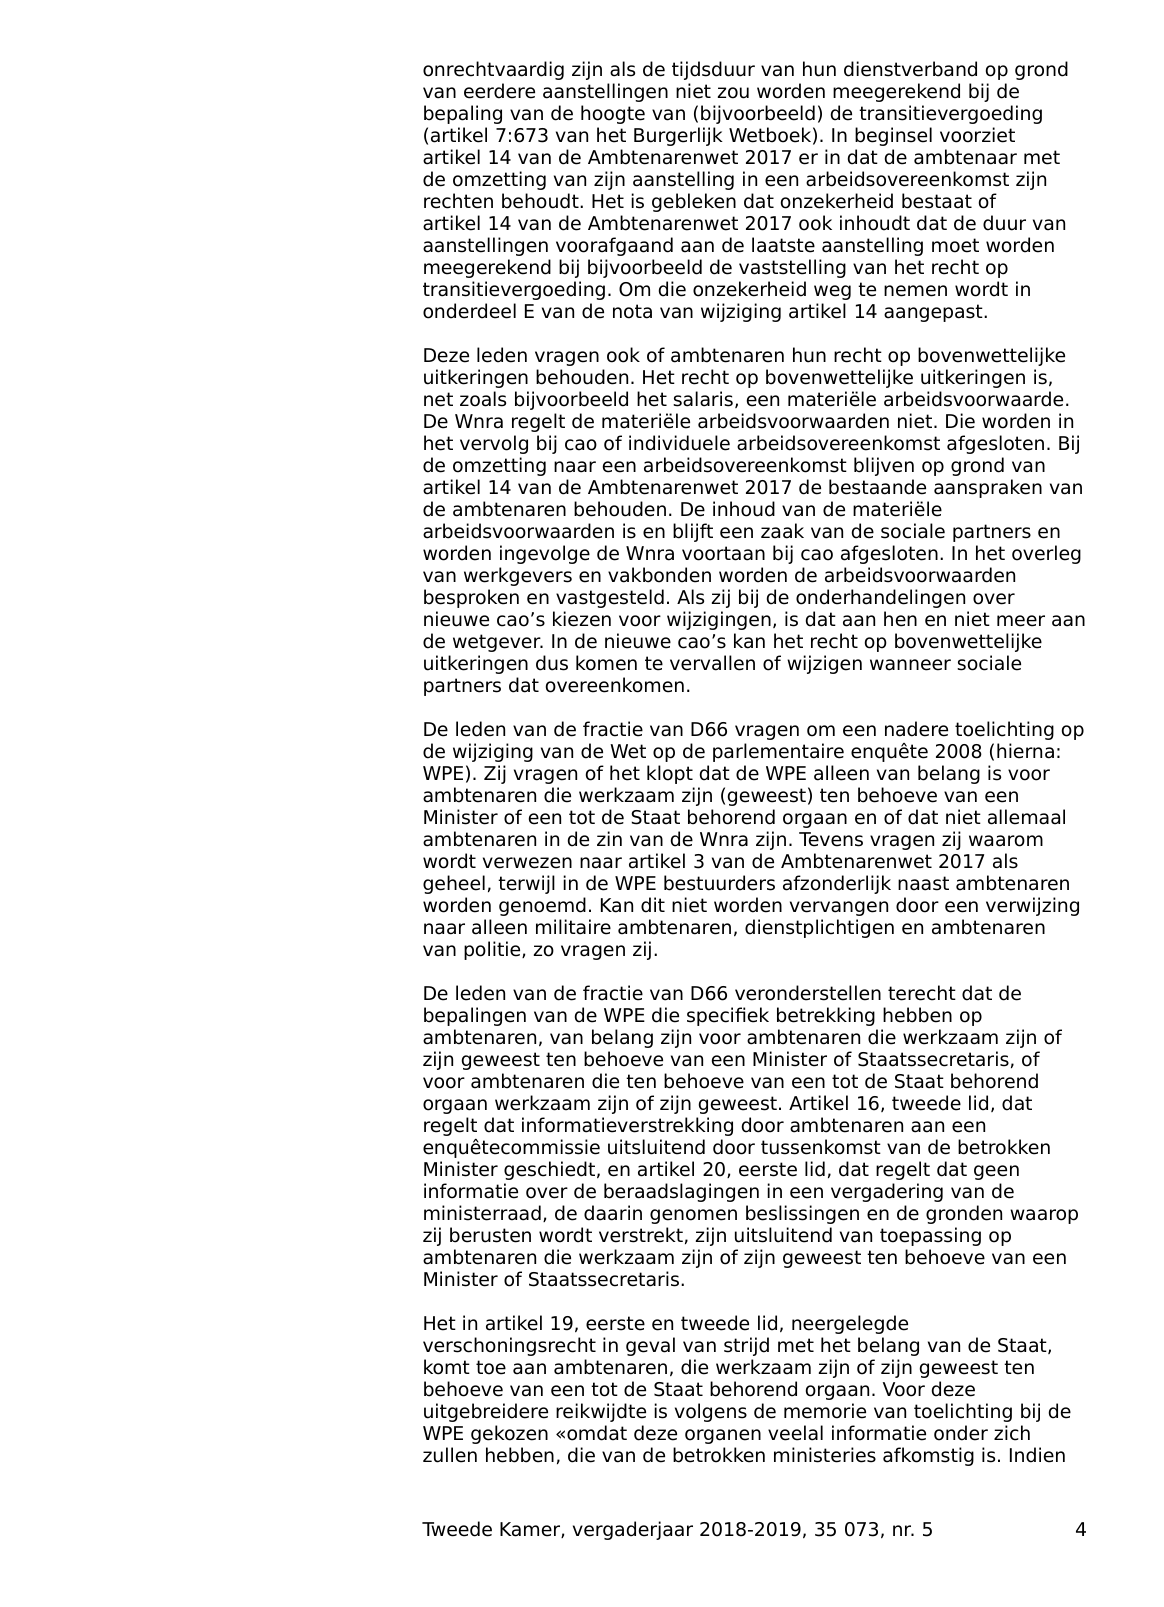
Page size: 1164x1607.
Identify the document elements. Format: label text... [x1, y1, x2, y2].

text De leden van de fractie van D66 veronderstellen terecht dat de bepalingen van de WPE die specifiek betrekking hebben op ambtenaren, van belang zijn voor ambtenaren die werkzaam zijn of zijn geweest ten behoeve van een Minister of Staatssecretaris, of voor ambtenaren die ten behoeve van een tot de Staat behorend orgaan werkzaam zijn of zijn geweest. Artikel 16, tweede lid, dat regelt dat informatieverstrekking door ambtenaren aan een enquêtecommissie uitsluitend door tussenkomst van de betrokken Minister geschiedt, en artikel 20, eerste lid, dat regelt dat geen informatie over de beraadslagingen in een vergadering van de ministerraad, de daarin genomen beslissingen en de gronden waarop zij berusten wordt verstrekt, zijn uitsluitend van toepassing op ambtenaren die werkzaam zijn of zijn geweest ten behoeve van een Minister of Staatssecretaris. [422, 983, 1087, 1291]
text Deze leden vragen ook of ambtenaren hun recht op bovenwettelijke uitkeringen behouden. Het recht op bovenwettelijke uitkeringen is, net zoals bijvoorbeeld het salaris, een materiële arbeidsvoorwaarde. De Wnra regelt de materiële arbeidsvoorwaarden niet. Die worden in het vervolg bij cao of individuele arbeidsovereenkomst afgesloten. Bij de omzetting naar een arbeidsovereenkomst blijven op grond van artikel 14 van de Ambtenarenwet 2017 de bestaande aanspraken van de ambtenaren behouden. De inhoud van de materiële arbeidsvoorwaarden is en blijft een zaak van de sociale partners en worden ingevolge de Wnra voortaan bij cao afgesloten. In het overleg van werkgevers en vakbonden worden de arbeidsvoorwaarden besproken en vastgesteld. Als zij bij de onderhandelingen over nieuwe cao’s kiezen voor wijzigingen, is dat aan hen en niet meer aan de wetgever. In de nieuwe cao’s kan het recht op bovenwettelijke uitkeringen dus komen te vervallen of wijzigen wanneer sociale partners dat overeenkomen. [422, 345, 1087, 697]
text onrechtvaardig zijn als de tijdsduur van hun dienstverband op grond van eerdere aanstellingen niet zou worden meegerekend bij de bepaling van de hoogte van (bijvoorbeeld) de transitievergoeding (artikel 7:673 van het Burgerlijk Wetboek). In beginsel voorziet artikel 14 van de Ambtenarenwet 2017 er in dat de ambtenaar met de omzetting van zijn aanstelling in een arbeidsovereenkomst zijn rechten behoudt. Het is gebleken dat onzekerheid bestaat of artikel 14 van de Ambtenarenwet 2017 ook inhoudt dat de duur van aanstellingen voorafgaand aan de laatste aanstelling moet worden meegerekend bij bijvoorbeeld de vaststelling van het recht op transitievergoeding. Om die onzekerheid weg te nemen wordt in onderdeel E van de nota van wijziging artikel 14 aangepast. [422, 59, 1087, 323]
text Het in artikel 19, eerste en tweede lid, neergelegde verschoningsrecht in geval van strijd met het belang van de Staat, komt toe aan ambtenaren, die werkzaam zijn of zijn geweest ten behoeve van een tot de Staat behorend orgaan. Voor deze uitgebreidere reikwijdte is volgens de memorie van toelichting bij de WPE gekozen «omdat deze organen veelal informatie onder zich zullen hebben, die van de betrokken ministeries afkomstig is. Indien [422, 1313, 1087, 1467]
text De leden van de fractie van D66 vragen om een nadere toelichting op de wijziging van de Wet op de parlementaire enquête 2008 (hierna: WPE). Zij vragen of het klopt dat de WPE alleen van belang is voor ambtenaren die werkzaam zijn (geweest) ten behoeve van een Minister of een tot de Staat behorend orgaan en of dat niet allemaal ambtenaren in de zin van de Wnra zijn. Tevens vragen zij waarom wordt verwezen naar artikel 3 van de Ambtenarenwet 2017 als geheel, terwijl in de WPE bestuurders afzonderlijk naast ambtenaren worden genoemd. Kan dit niet worden vervangen door een verwijzing naar alleen militaire ambtenaren, dienstplichtigen en ambtenaren van politie, zo vragen zij. [422, 719, 1087, 961]
